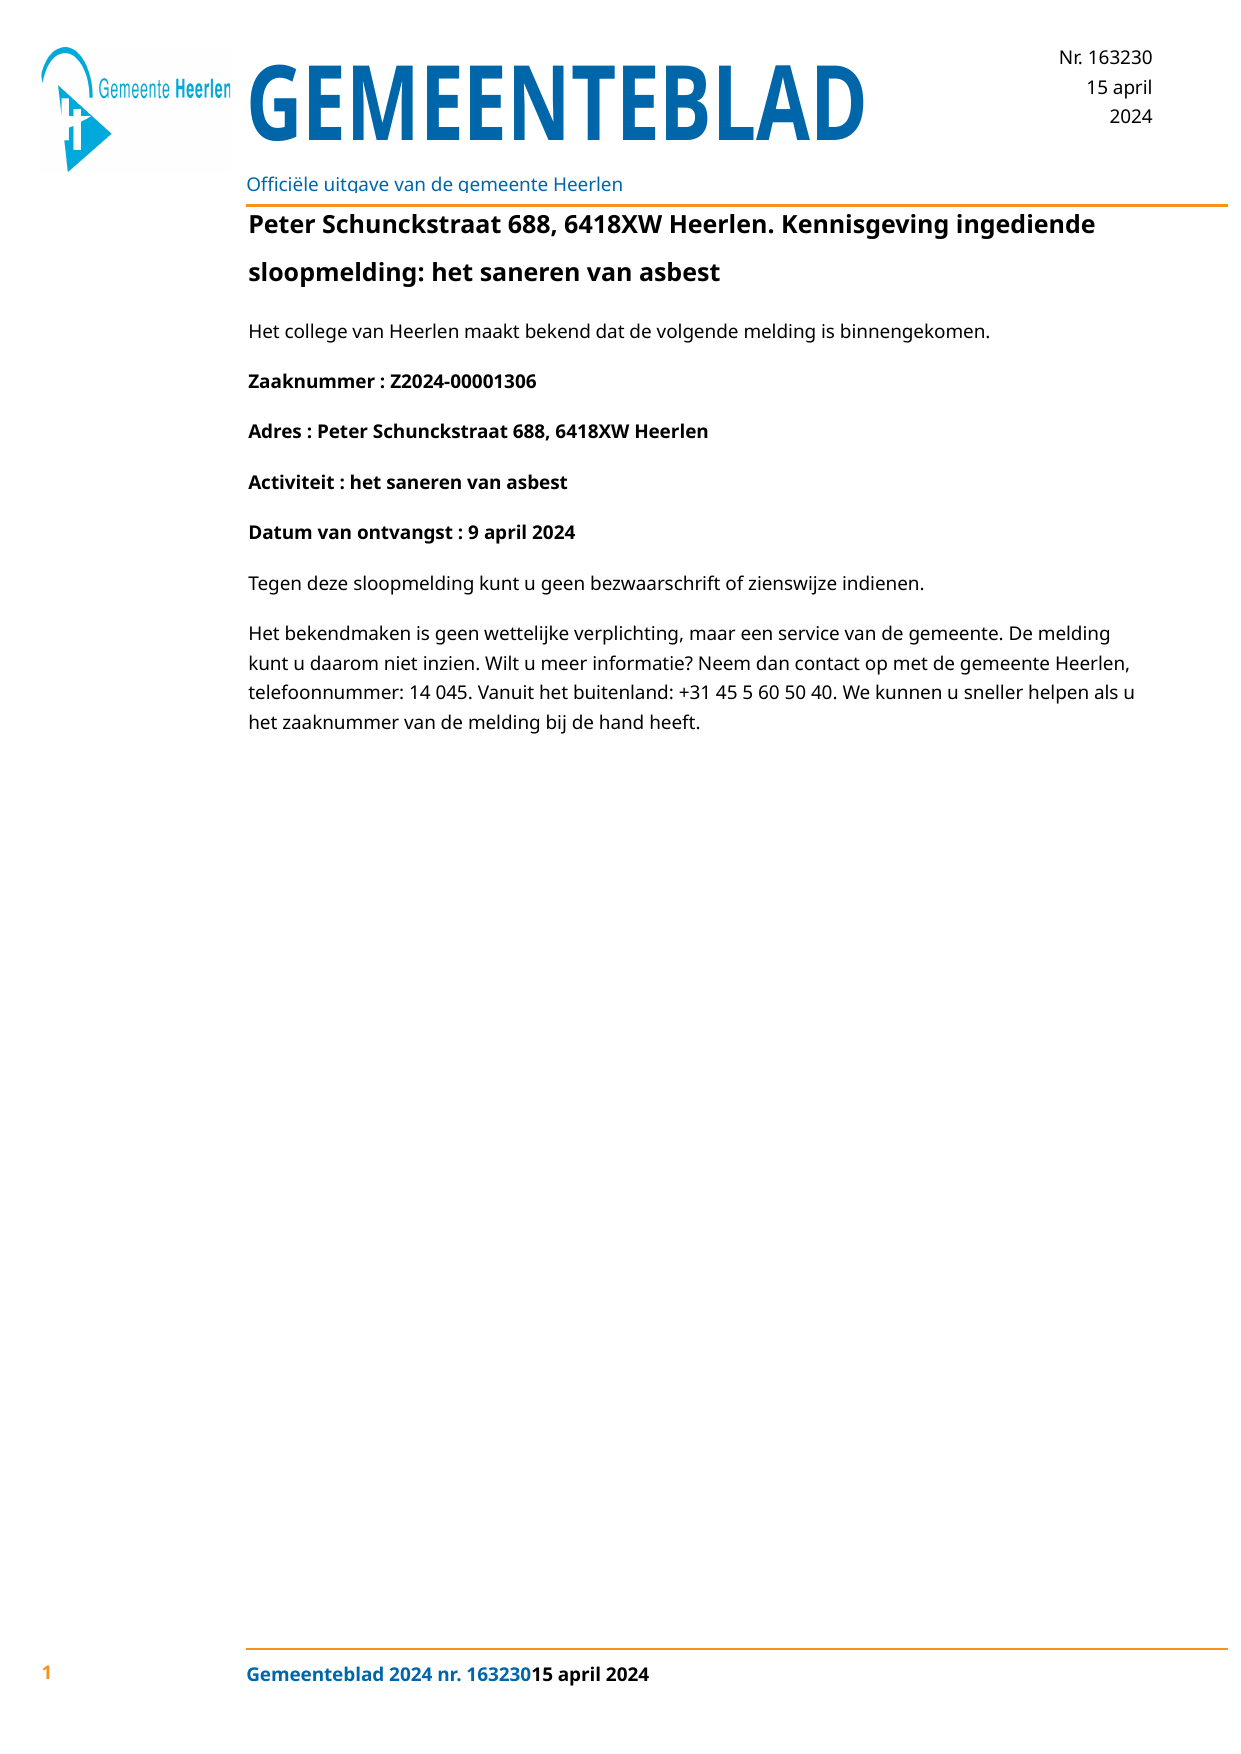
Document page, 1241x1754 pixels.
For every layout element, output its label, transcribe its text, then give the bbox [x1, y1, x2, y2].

text Zaaknummer : Z2024-00001306 [248, 368, 1152, 394]
text Adres : Peter Schunckstraat 688, 6418XW Heerlen [248, 419, 1152, 444]
text Tegen deze sloopmelding kunt u geen bezwaarschrift of zienswijze indienen. [248, 570, 1152, 596]
text Activiteit : het saneren van asbest [248, 469, 1152, 495]
text Het bekendmaken is geen wettelijke verplichting, maar een service van de gemeente. De melding kunt u daarom niet inzien. Wilt u meer informatie? Neem dan contact op met de gemeente Heerlen, telefoonnummer: 14 045. Vanuit het buitenland: +31 45 5 60 50 40. We kunnen u sneller helpen als u het zaaknummer van de melding bij de hand heeft. [248, 620, 1152, 735]
picture [41, 47, 59, 70]
text Het college van Heerlen maakt bekend dat de volgende melding is binnengekomen. [248, 318, 1152, 344]
text Datum van ontvangst : 9 april 2024 [248, 519, 1152, 545]
text Peter Schunckstraat 688, 6418XW Heerlen. Kennisgeving ingediende sloopmelding: het saneren van asbest [248, 207, 1152, 288]
picture [41, 47, 231, 172]
